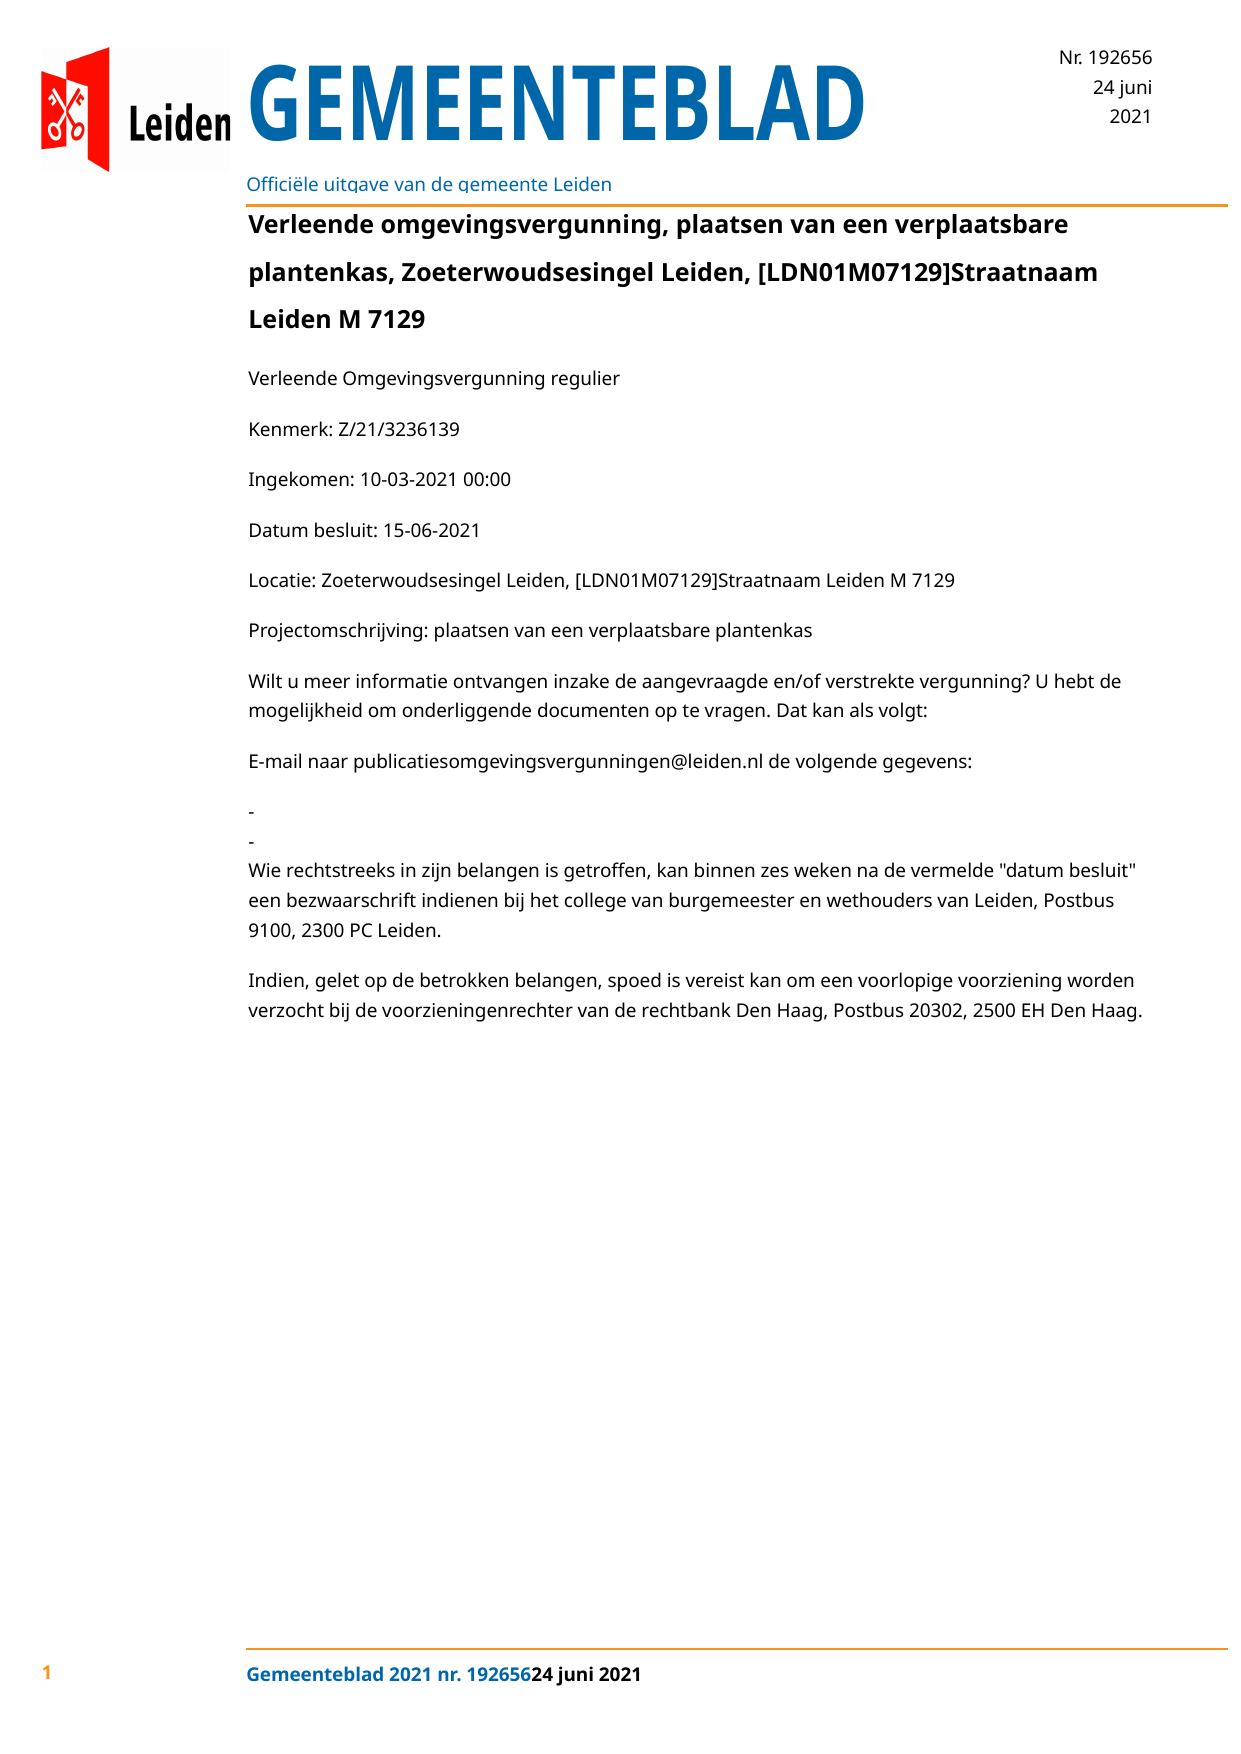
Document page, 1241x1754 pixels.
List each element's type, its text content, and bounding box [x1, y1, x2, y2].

text Datum besluit: 15-06-2021 [248, 517, 1152, 542]
text Verleende Omgevingsvergunning regulier [248, 366, 1152, 391]
text Wie rechtstreeks in zijn belangen is getroffen, kan binnen zes weken na de vermelde "datum besluit" een bezwaarschrift indienen bij het college van burgemeester en wethouders van Leiden, Postbus 9100, 2300 PC Leiden. [248, 858, 1152, 942]
text Verleende omgevingsvergunning, plaatsen van een verplaatsbare plantenkas, Zoeterwoudsesingel Leiden, [LDN01M07129]Straatnaam Leiden M 7129 [248, 207, 1152, 336]
text Ingekomen: 10-03-2021 00:00 [248, 466, 1152, 492]
text Kenmerk: Z/21/3236139 [248, 416, 1152, 442]
text Projectomschrijving: plaatsen van een verplaatsbare plantenkas [248, 618, 1152, 643]
text Indien, gelet op de betrokken belangen, spoed is vereist kan om een voorlopige voorziening worden verzocht bij de voorzieningenrechter van de rechtbank Den Haag, Postbus 20302, 2500 EH Den Haag. [248, 967, 1152, 1022]
text Locatie: Zoeterwoudsesingel Leiden, [LDN01M07129]Straatnaam Leiden M 7129 [248, 567, 1152, 593]
text Wilt u meer informatie ontvangen inzake de aangevraagde en/of verstrekte vergunning? U hebt de mogelijkheid om onderliggende documenten op te vragen. Dat kan als volgt: [248, 668, 1152, 723]
text E-mail naar publicatiesomgevingsvergunningen@leiden.nl de volgende gegevens: [248, 748, 1152, 774]
picture [41, 47, 231, 172]
